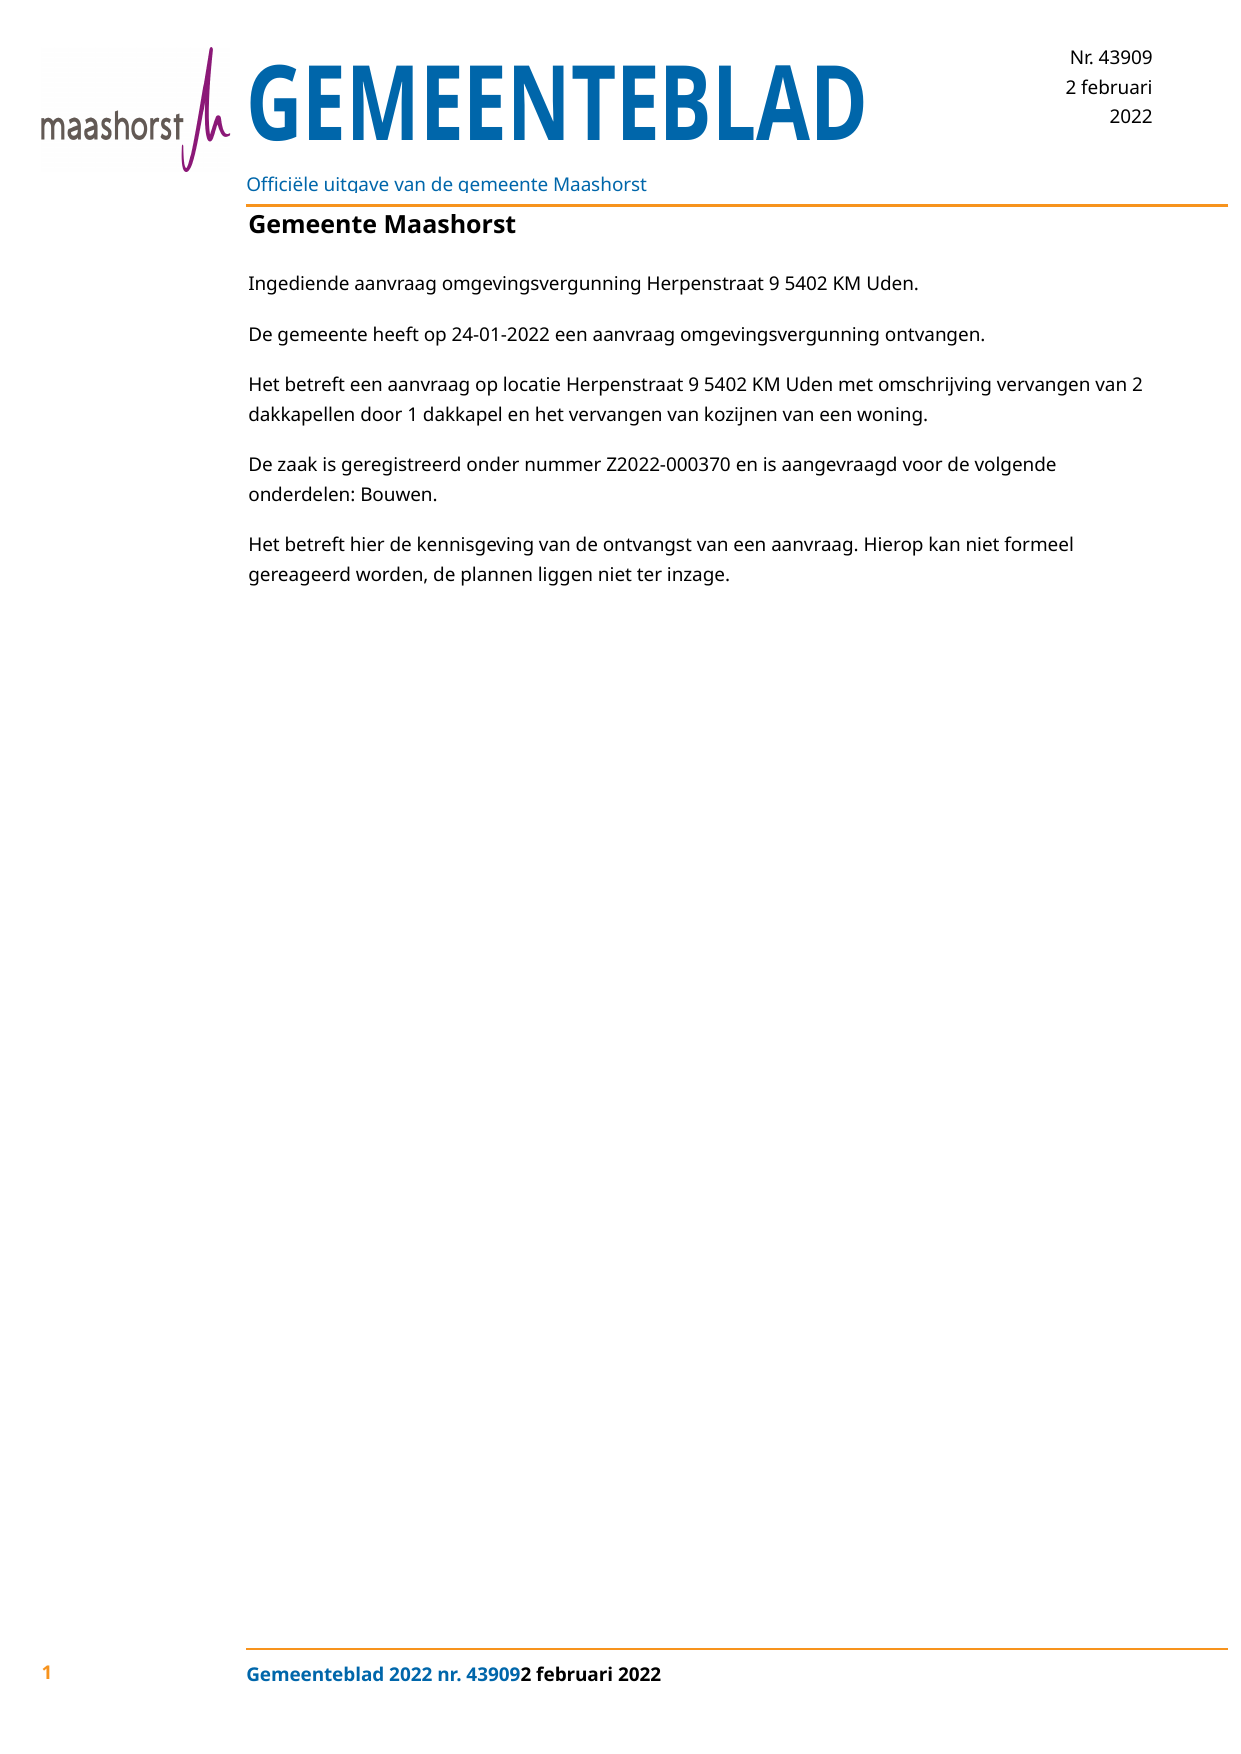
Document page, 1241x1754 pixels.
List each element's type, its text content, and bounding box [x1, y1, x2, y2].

text De gemeente heeft op 24-01-2022 een aanvraag omgevingsvergunning ontvangen. [248, 321, 1152, 346]
text Gemeente Maashorst [248, 207, 1152, 241]
text De zaak is geregistreerd onder nummer Z2022-000370 en is aangevraagd voor de volgende onderdelen: Bouwen. [248, 451, 1152, 506]
text Het betreft hier de kennisgeving van de ontvangst van een aanvraag. Hierop kan niet formeel gereageerd worden, de plannen liggen niet ter inzage. [248, 531, 1152, 586]
text Het betreft een aanvraag op locatie Herpenstraat 9 5402 KM Uden met omschrijving vervangen van 2 dakkapellen door 1 dakkapel en het vervangen van kozijnen van een woning. [248, 371, 1152, 426]
text Ingediende aanvraag omgevingsvergunning Herpenstraat 9 5402 KM Uden. [248, 270, 1152, 296]
picture [41, 47, 231, 172]
